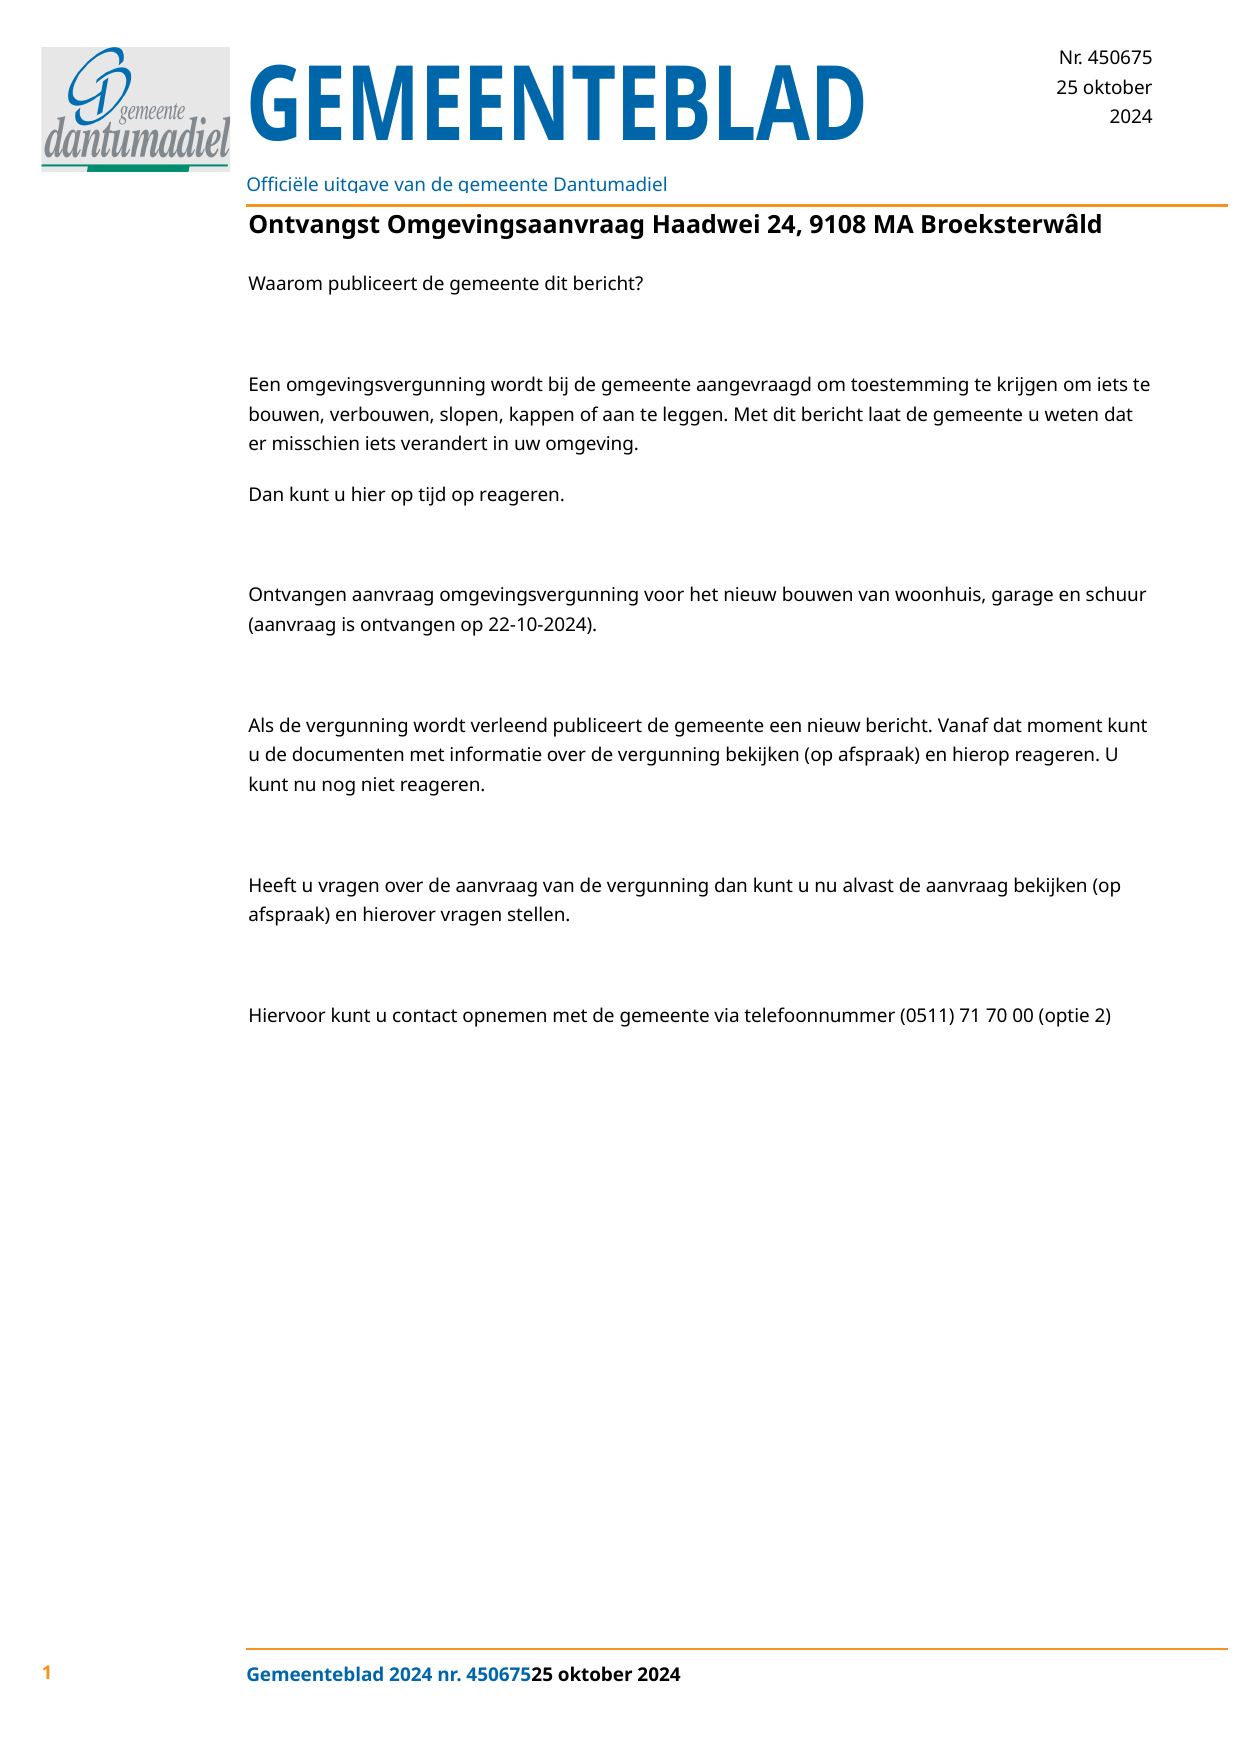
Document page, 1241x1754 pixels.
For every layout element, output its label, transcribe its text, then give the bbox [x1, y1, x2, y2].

text Als de vergunning wordt verleend publiceert de gemeente een nieuw bericht. Vanaf dat moment kunt u de documenten met informatie over de vergunning bekijken (op afspraak) en hierop reageren. U kunt nu nog niet reageren. [248, 712, 1152, 797]
text Een omgevingsvergunning wordt bij de gemeente aangevraagd om toestemming te krijgen om iets te bouwen, verbouwen, slopen, kappen of aan te leggen. Met dit bericht laat de gemeente u weten dat er misschien iets verandert in uw omgeving. [248, 371, 1152, 456]
text Heeft u vragen over de aanvraag van de vergunning dan kunt u nu alvast de aanvraag bekijken (op afspraak) en hierover vragen stellen. [248, 872, 1152, 927]
picture [41, 47, 231, 172]
text Dan kunt u hier op tijd op reageren. [248, 481, 1152, 506]
text Waarom publiceert de gemeente dit bericht? [248, 270, 1152, 296]
text Hiervoor kunt u contact opnemen met de gemeente via telefoonnummer (0511) 71 70 00 (optie 2) [248, 1002, 1152, 1028]
text Ontvangen aanvraag omgevingsvergunning voor het nieuw bouwen van woonhuis, garage en schuur (aanvraag is ontvangen op 22-10-2024). [248, 582, 1152, 637]
text Ontvangst Omgevingsaanvraag Haadwei 24, 9108 MA Broeksterwâld [248, 207, 1152, 241]
